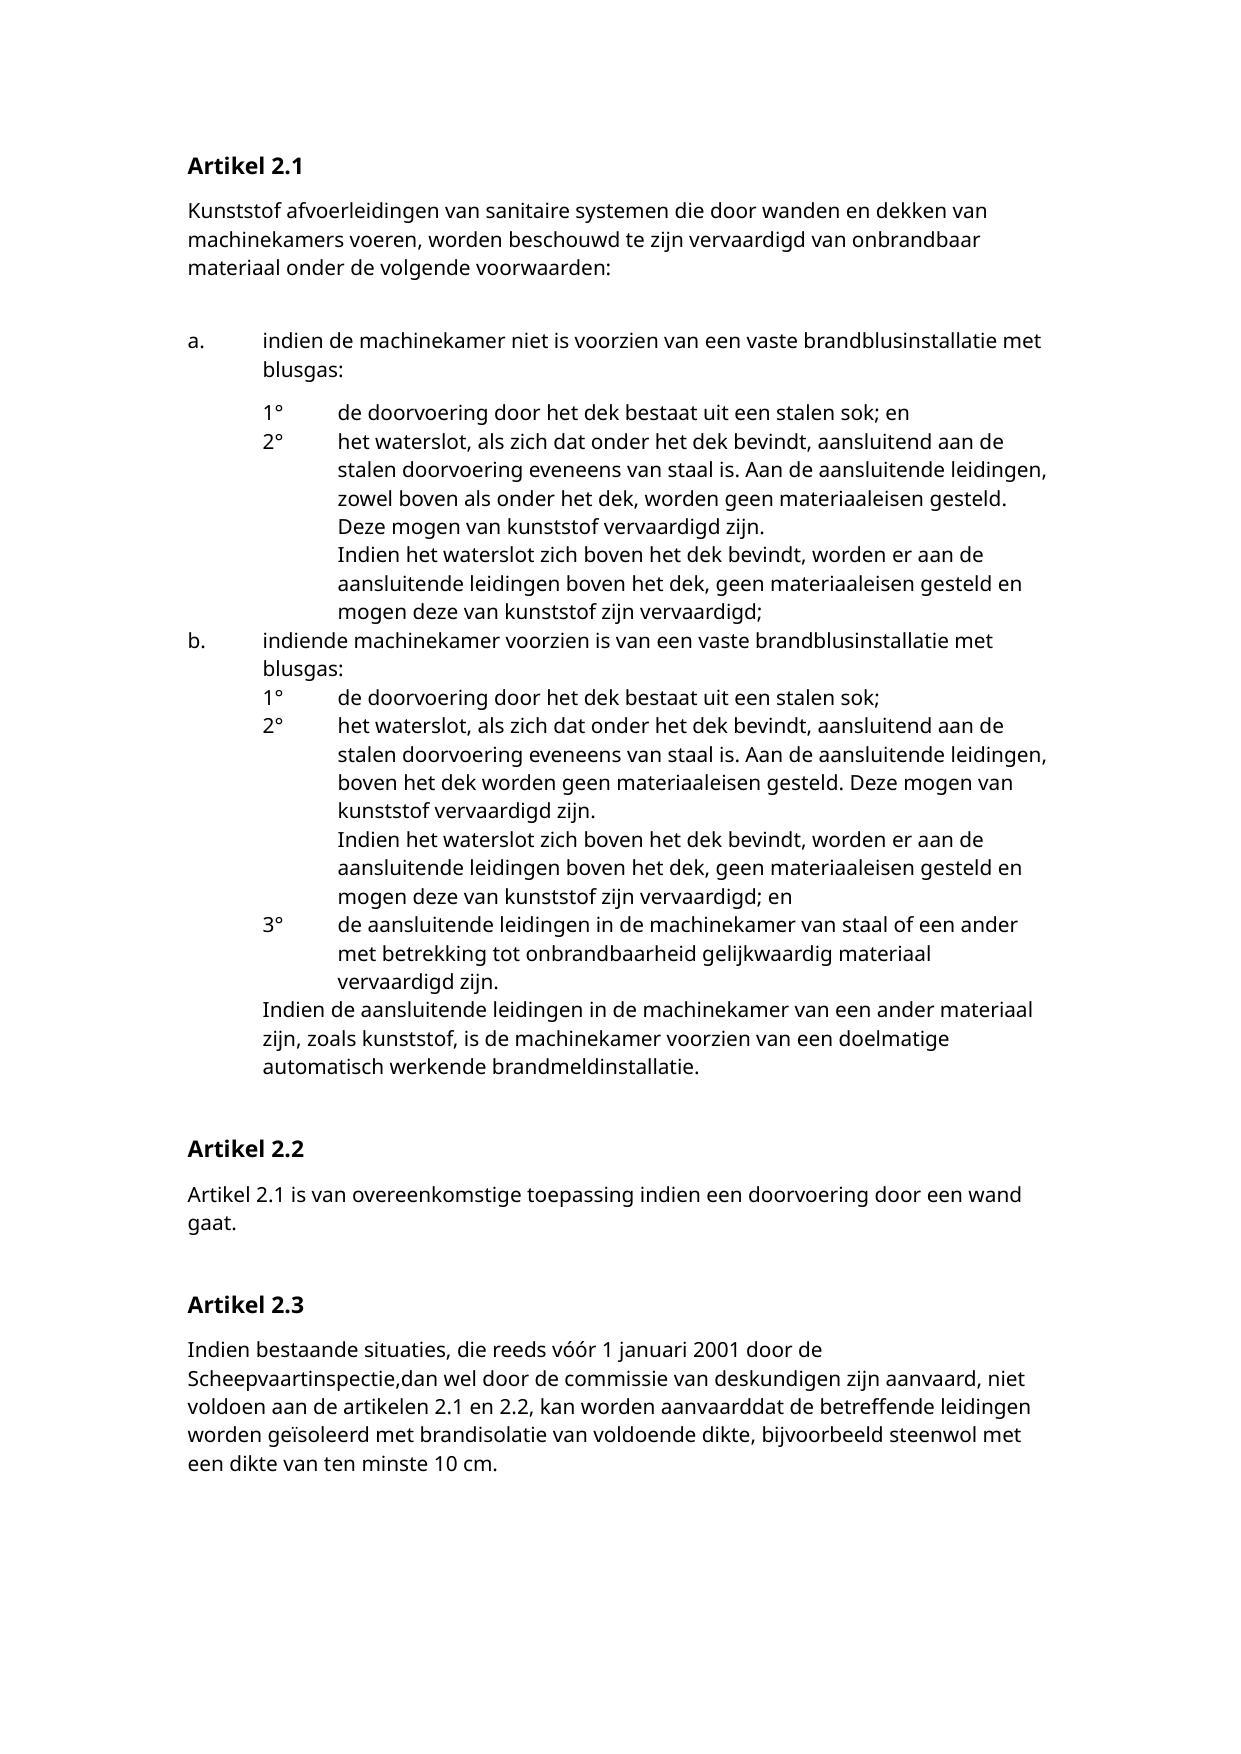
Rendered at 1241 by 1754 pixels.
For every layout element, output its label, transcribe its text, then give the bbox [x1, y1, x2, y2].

list Indien het waterslot zich boven het dek bevindt, worden er aan de aansluitende leidingen boven het dek, geen materiaaleisen gesteld en mogen deze van kunststof zijn vervaardigd; [262, 541, 1053, 626]
list de aansluitende leidingen in de machinekamer van staal of een ander met betrekking tot onbrandbaarheid gelijkwaardig materiaal vervaardigd zijn. [262, 910, 1053, 996]
list het waterslot, als zich dat onder het dek bevindt, aansluitend aan de stalen doorvoering eveneens van staal is. Aan de aansluitende leidingen, boven het dek worden geen materiaaleisen gesteld. Deze mogen van kunststof vervaardigd zijn. [262, 711, 1053, 825]
subtitle Artikel 2.1 [187, 150, 1053, 181]
subtitle Artikel 2.3 [187, 1289, 1053, 1320]
text Kunststof afvoerleidingen van sanitaire systemen die door wanden en dekken van machinekamers voeren, worden beschouwd te zijn vervaardigd van onbrandbaar materiaal onder de volgende voorwaarden: [187, 196, 1053, 282]
list indien de machinekamer niet is voorzien van een vaste brandblusinstallatie met blusgas: [187, 327, 1053, 383]
list indiende machinekamer voorzien is van een vaste brandblusinstallatie met blusgas: [187, 626, 1053, 683]
text Indien bestaande situaties, die reeds vóór 1 januari 2001 door de Scheepvaartinspectie,dan wel door de commissie van deskundigen zijn aanvaard, niet voldoen aan de artikelen 2.1 en 2.2, kan worden aanvaarddat de betreffende leidingen worden geïsoleerd met brandisolatie van voldoende dikte, bijvoorbeeld steenwol met een dikte van ten minste 10 cm. [187, 1335, 1053, 1477]
list Indien de aansluitende leidingen in de machinekamer van een ander materiaal zijn, zoals kunststof, is de machinekamer voorzien van een doelmatige automatisch werkende brandmeldinstallatie. [187, 996, 1053, 1081]
text Artikel 2.1 is van overeenkomstige toepassing indien een doorvoering door een wand gaat. [187, 1180, 1053, 1237]
subtitle Artikel 2.2 [187, 1133, 1053, 1165]
list Indien het waterslot zich boven het dek bevindt, worden er aan de aansluitende leidingen boven het dek, geen materiaaleisen gesteld en mogen deze van kunststof zijn vervaardigd; en [262, 825, 1053, 910]
list de doorvoering door het dek bestaat uit een stalen sok; en [262, 398, 1053, 427]
list het waterslot, als zich dat onder het dek bevindt, aansluitend aan de stalen doorvoering eveneens van staal is. Aan de aansluitende leidingen, zowel boven als onder het dek, worden geen materiaaleisen gesteld. Deze mogen van kunststof vervaardigd zijn. [262, 427, 1053, 541]
list de doorvoering door het dek bestaat uit een stalen sok; [262, 683, 1053, 711]
